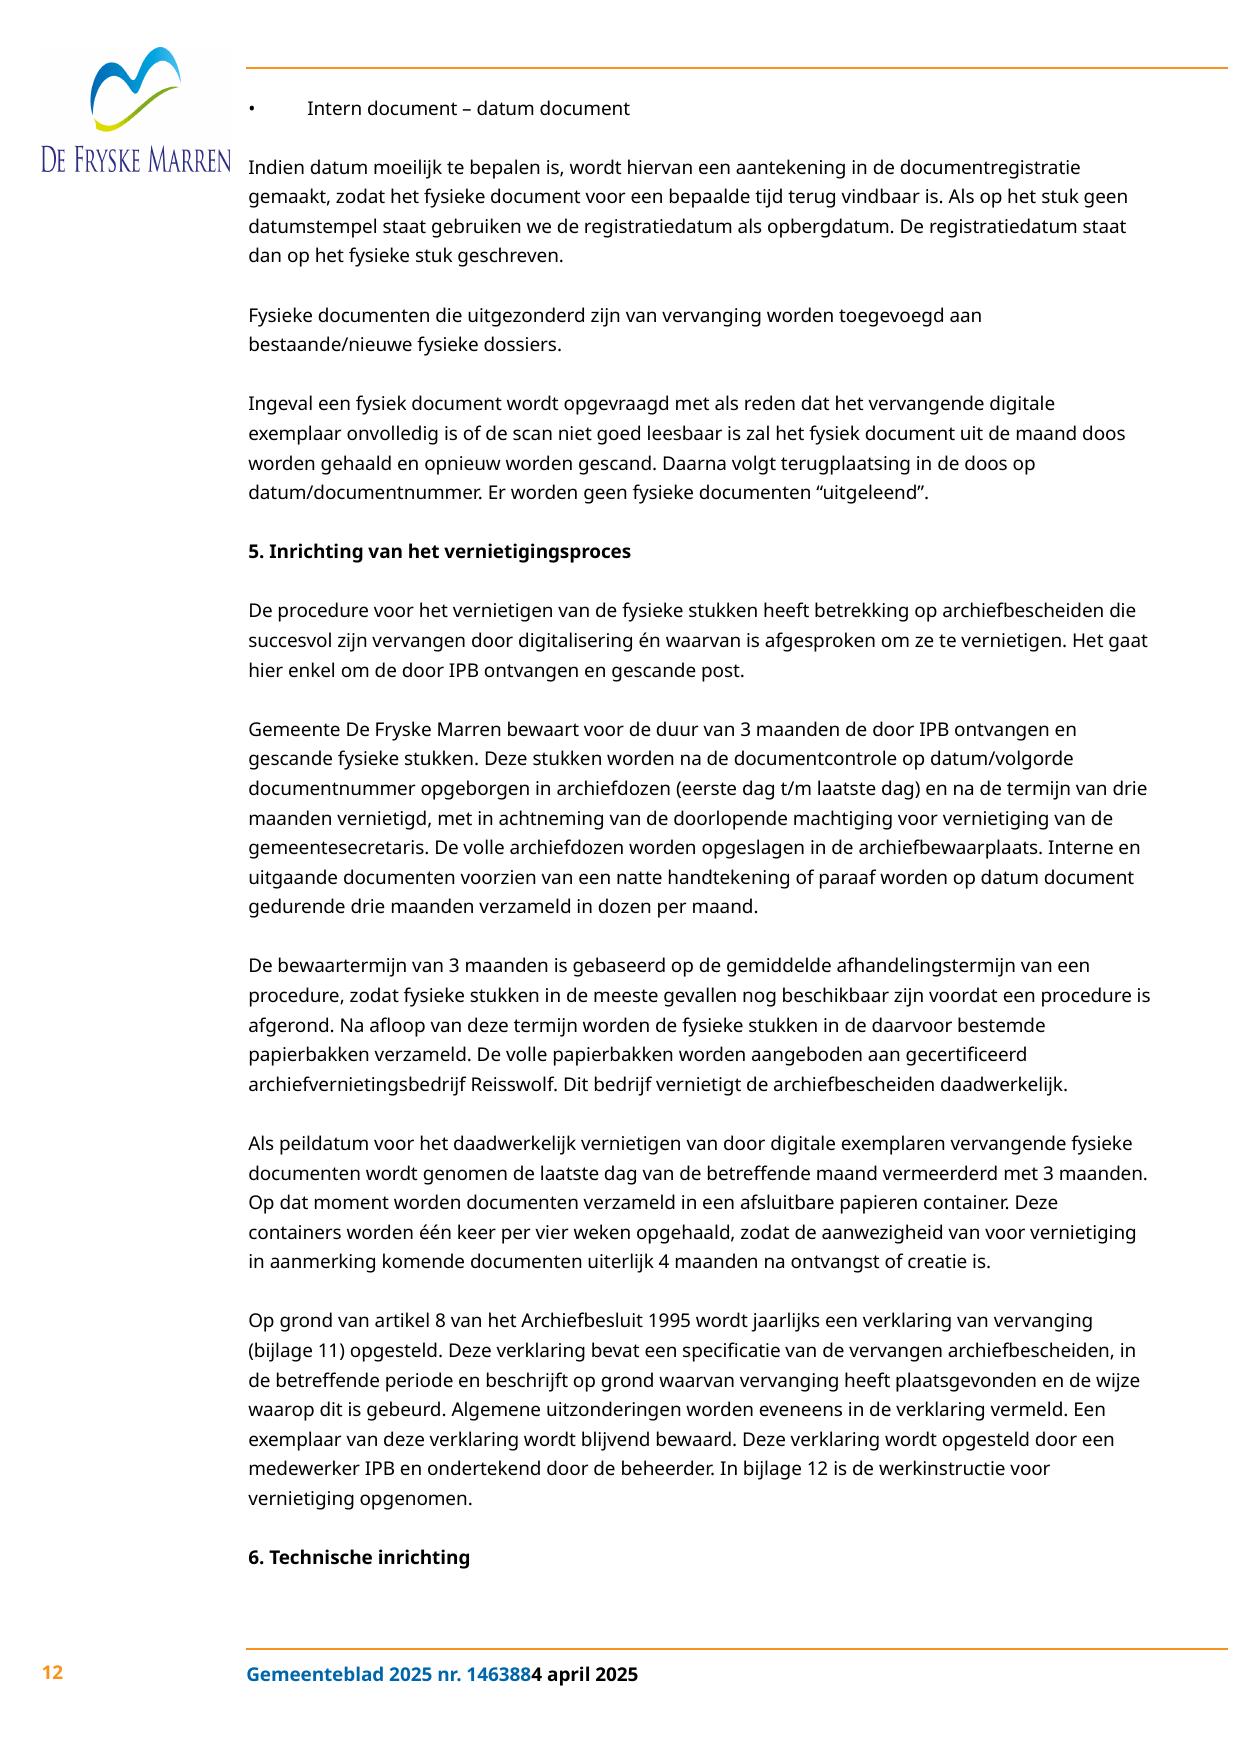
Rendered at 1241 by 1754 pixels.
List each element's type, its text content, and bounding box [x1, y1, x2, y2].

text De procedure voor het vernietigen van de fysieke stukken heeft betrekking op archiefbescheiden die succesvol zijn vervangen door digitalisering én waarvan is afgesproken om ze te vernietigen. Het gaat hier enkel om de door IPB ontvangen en gescande post. [248, 598, 1152, 683]
text Fysieke documenten die uitgezonderd zijn van vervanging worden toegevoegd aan bestaande/nieuwe fysieke dossiers. [248, 302, 1152, 357]
text 5. Inrichting van het vernietigingsproces [248, 538, 1152, 564]
text De bewaartermijn van 3 maanden is gebaseerd op de gemiddelde afhandelingstermijn van een procedure, zodat fysieke stukken in de meeste gevallen nog beschikbaar zijn voordat een procedure is afgerond. Na afloop van deze termijn worden de fysieke stukken in de daarvoor bestemde papierbakken verzameld. De volle papierbakken worden aangeboden aan gecertificeerd archiefvernietingsbedrijf Reisswolf. Dit bedrijf vernietigt de archiefbescheiden daadwerkelijk. [248, 953, 1152, 1097]
text Indien datum moeilijk te bepalen is, wordt hiervan een aantekening in de documentregistratie gemaakt, zodat het fysieke document voor een bepaalde tijd terug vindbaar is. Als op het stuk geen datumstempel staat gebruiken we de registratiedatum als opbergdatum. De registratiedatum staat dan op het fysieke stuk geschreven. [248, 154, 1152, 268]
text Als peildatum voor het daadwerkelijk vernietigen van door digitale exemplaren vervangende fysieke documenten wordt genomen de laatste dag van de betreffende maand vermeerderd met 3 maanden. Op dat moment worden documenten verzameld in een afsluitbare papieren container. Deze containers worden één keer per vier weken opgehaald, zodat de aanwezigheid van voor vernietiging in aanmerking komende documenten uiterlijk 4 maanden na ontvangst of creatie is. [248, 1130, 1152, 1274]
text Ingeval een fysiek document wordt opgevraagd met als reden dat het vervangende digitale exemplaar onvolledig is of de scan niet goed leesbaar is zal het fysiek document uit de maand doos worden gehaald en opnieuw worden gescand. Daarna volgt terugplaatsing in de doos op datum/documentnummer. Er worden geen fysieke documenten “uitgeleend”. [248, 391, 1152, 505]
picture [41, 47, 231, 172]
text Gemeente De Fryske Marren bewaart voor de duur van 3 maanden de door IPB ontvangen en gescande fysieke stukken. Deze stukken worden na de documentcontrole op datum/volgorde documentnummer opgeborgen in archiefdozen (eerste dag t/m laatste dag) en na de termijn van drie maanden vernietigd, met in achtneming van de doorlopende machtiging voor vernietiging van de gemeentesecretaris. De volle archiefdozen worden opgeslagen in de archiefbewaarplaats. Interne en uitgaande documenten voorzien van een natte handtekening of paraaf worden op datum document gedurende drie maanden verzameld in dozen per maand. [248, 716, 1152, 919]
text Op grond van artikel 8 van het Archiefbesluit 1995 wordt jaarlijks een verklaring van vervanging (bijlage 11) opgesteld. Deze verklaring bevat een specificatie van de vervangen archiefbescheiden, in de betreffende periode en beschrijft op grond waarvan vervanging heeft plaatsgevonden en de wijze waarop dit is gebeurd. Algemene uitzonderingen worden eveneens in de verklaring vermeld. Een exemplaar van deze verklaring wordt blijvend bewaard. Deze verklaring wordt opgesteld door een medewerker IPB en ondertekend door de beheerder. In bijlage 12 is de werkinstructie voor vernietiging opgenomen. [248, 1308, 1152, 1511]
list Intern document – datum document [248, 95, 1152, 121]
text 6. Technische inrichting [248, 1544, 1152, 1570]
